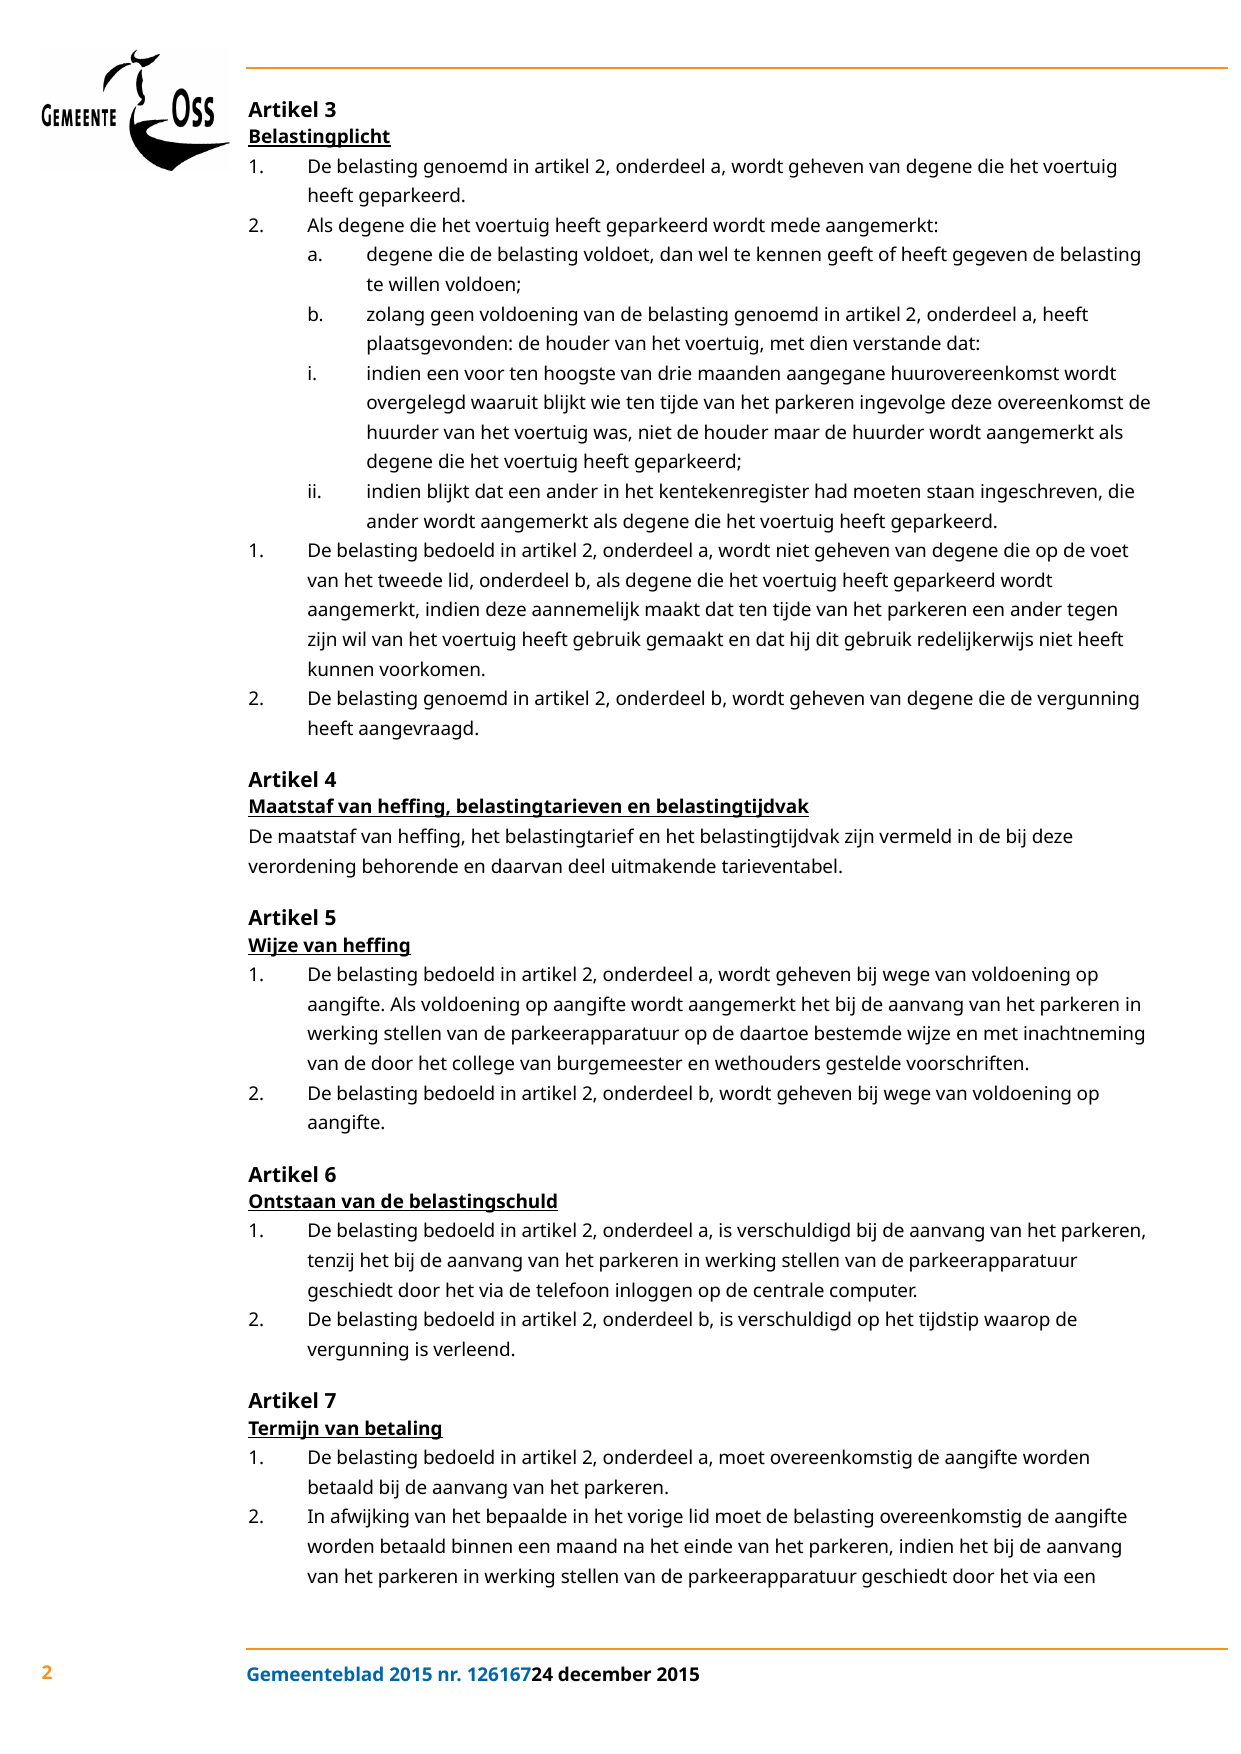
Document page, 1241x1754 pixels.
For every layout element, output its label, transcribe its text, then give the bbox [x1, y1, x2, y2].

list indien blijkt dat een ander in het kentekenregister had moeten staan ingeschreven, die ander wordt aangemerkt als degene die het voertuig heeft geparkeerd. [307, 478, 1152, 533]
list In afwijking van het bepaalde in het vorige lid moet de belasting overeenkomstig de aangifte worden betaald binnen een maand na het einde van het parkeren, indien het bij de aanvang van het parkeren in werking stellen van de parkeerapparatuur geschiedt door het via een [248, 1504, 1152, 1588]
text Artikel 4 [248, 765, 1152, 794]
list indien een voor ten hoogste van drie maanden aangegane huurovereenkomst wordt overgelegd waaruit blijkt wie ten tijde van het parkeren ingevolge deze overeenkomst de huurder van het voertuig was, niet de houder maar de huurder wordt aangemerkt als degene die het voertuig heeft geparkeerd; [307, 360, 1152, 474]
text De maatstaf van heffing, het belastingtarief en het belastingtijdvak zijn vermeld in de bij deze verordening behorende en daarvan deel uitmakende tarieventabel. [248, 823, 1152, 879]
list degene die de belasting voldoet, dan wel te kennen geeft of heeft gegeven de belasting te willen voldoen; [307, 242, 1152, 297]
list De belasting bedoeld in artikel 2, onderdeel b, is verschuldigd op het tijdstip waarop de vergunning is verleend. [248, 1306, 1152, 1362]
list De belasting genoemd in artikel 2, onderdeel a, wordt geheven van degene die het voertuig heeft geparkeerd. [248, 153, 1152, 208]
text Artikel 5 [248, 903, 1152, 932]
list Als degene die het voertuig heeft geparkeerd wordt mede aangemerkt: [248, 212, 1152, 238]
picture [41, 47, 231, 172]
text Artikel 6 [248, 1160, 1152, 1188]
text Termijn van betaling [248, 1415, 1152, 1441]
list De belasting bedoeld in artikel 2, onderdeel b, wordt geheven bij wege van voldoening op aangifte. [248, 1080, 1152, 1135]
text Ontstaan van de belastingschuld [248, 1188, 1152, 1214]
list zolang geen voldoening van de belasting genoemd in artikel 2, onderdeel a, heeft plaatsgevonden: de houder van het voertuig, met dien verstande dat: [307, 301, 1152, 356]
text Belastingplicht [248, 123, 1152, 149]
text Artikel 3 [248, 95, 1152, 123]
list De belasting bedoeld in artikel 2, onderdeel a, wordt niet geheven van degene die op de voet van het tweede lid, onderdeel b, als degene die het voertuig heeft geparkeerd wordt aangemerkt, indien deze aannemelijk maakt dat ten tijde van het parkeren een ander tegen zijn wil van het voertuig heeft gebruik gemaakt en dat hij dit gebruik redelijkerwijs niet heeft kunnen voorkomen. [248, 537, 1152, 681]
list De belasting bedoeld in artikel 2, onderdeel a, is verschuldigd bij de aanvang van het parkeren, tenzij het bij de aanvang van het parkeren in werking stellen van de parkeerapparatuur geschiedt door het via de telefoon inloggen op de centrale computer. [248, 1218, 1152, 1303]
text Artikel 7 [248, 1386, 1152, 1415]
list De belasting genoemd in artikel 2, onderdeel b, wordt geheven van degene die de vergunning heeft aangevraagd. [248, 685, 1152, 741]
text Wijze van heffing [248, 932, 1152, 957]
text Maatstaf van heffing, belastingtarieven en belastingtijdvak [248, 794, 1152, 819]
list De belasting bedoeld in artikel 2, onderdeel a, moet overeenkomstig de aangifte worden betaald bij de aanvang van het parkeren. [248, 1444, 1152, 1500]
list De belasting bedoeld in artikel 2, onderdeel a, wordt geheven bij wege van voldoening op aangifte. Als voldoening op aangifte wordt aangemerkt het bij de aanvang van het parkeren in werking stellen van de parkeerapparatuur op de daartoe bestemde wijze en met inachtneming van de door het college van burgemeester en wethouders gestelde voorschriften. [248, 961, 1152, 1076]
